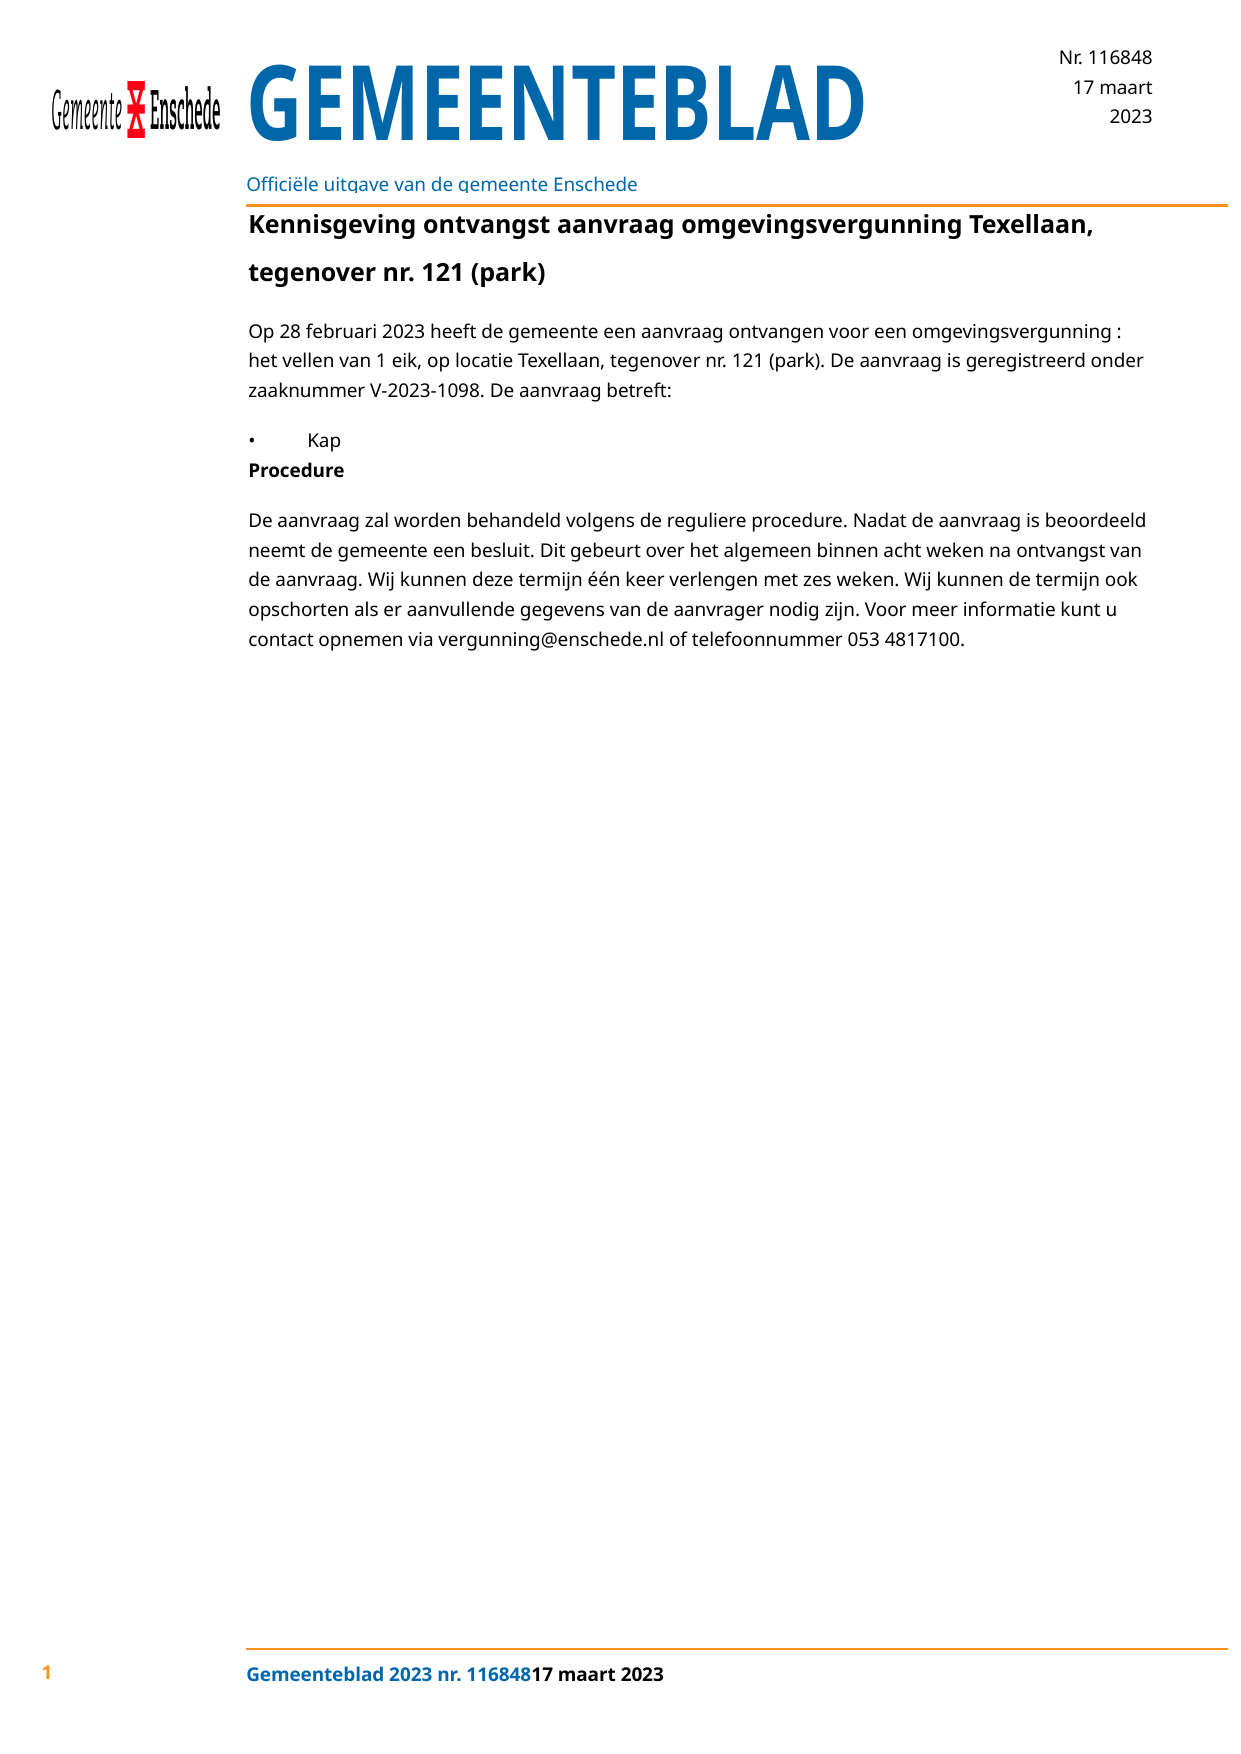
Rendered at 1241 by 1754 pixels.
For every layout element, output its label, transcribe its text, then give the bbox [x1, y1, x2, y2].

list Kap [248, 427, 1152, 453]
text Procedure [248, 457, 1152, 483]
text Kennisgeving ontvangst aanvraag omgevingsvergunning Texellaan, tegenover nr. 121 (park) [248, 207, 1152, 288]
picture [41, 47, 231, 172]
text De aanvraag zal worden behandeld volgens de reguliere procedure. Nadat de aanvraag is beoordeeld neemt de gemeente een besluit. Dit gebeurt over het algemeen binnen acht weken na ontvangst van de aanvraag. Wij kunnen deze termijn één keer verlengen met zes weken. Wij kunnen de termijn ook opschorten als er aanvullende gegevens van de aanvrager nodig zijn. Voor meer informatie kunt u contact opnemen via vergunning@enschede.nl of telefoonnummer 053 4817100. [248, 507, 1152, 652]
text Op 28 februari 2023 heeft de gemeente een aanvraag ontvangen voor een omgevingsvergunning : het vellen van 1 eik, op locatie Texellaan, tegenover nr. 121 (park). De aanvraag is geregistreerd onder zaaknummer V-2023-1098. De aanvraag betreft: [248, 318, 1152, 403]
